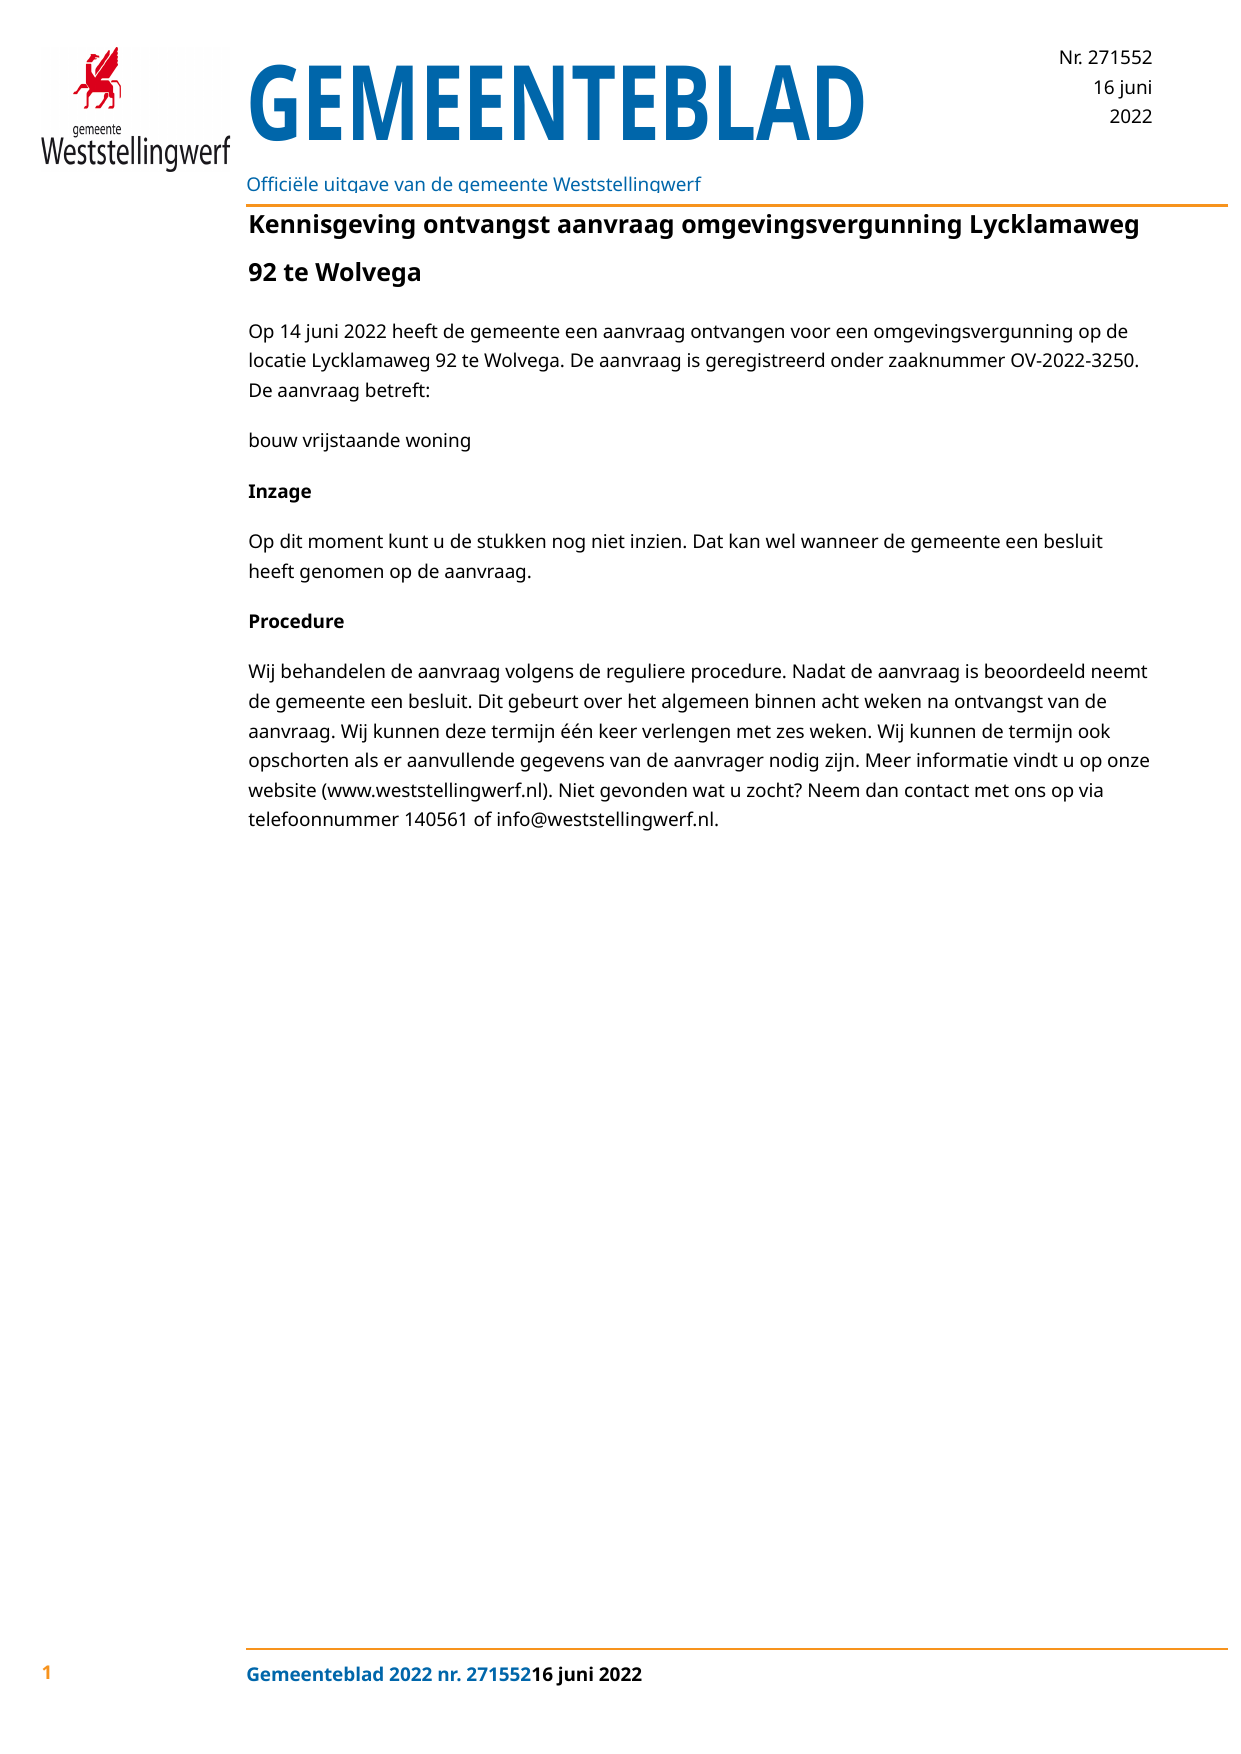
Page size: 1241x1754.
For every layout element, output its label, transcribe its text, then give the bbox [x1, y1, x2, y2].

text Op 14 juni 2022 heeft de gemeente een aanvraag ontvangen voor een omgevingsvergunning op de locatie Lycklamaweg 92 te Wolvega. De aanvraag is geregistreerd onder zaaknummer OV-2022-3250. De aanvraag betreft: [248, 318, 1152, 403]
text Wij behandelen de aanvraag volgens de reguliere procedure. Nadat de aanvraag is beoordeeld neemt de gemeente een besluit. Dit gebeurt over het algemeen binnen acht weken na ontvangst van de aanvraag. Wij kunnen deze termijn één keer verlengen met zes weken. Wij kunnen de termijn ook opschorten als er aanvullende gegevens van de aanvrager nodig zijn. Meer informatie vindt u op onze website (www.weststellingwerf.nl). Niet gevonden wat u zocht? Neem dan contact met ons op via telefoonnummer 140561 of info@weststellingwerf.nl. [248, 659, 1152, 832]
text Op dit moment kunt u de stukken nog niet inzien. Dat kan wel wanneer de gemeente een besluit heeft genomen op de aanvraag. [248, 528, 1152, 584]
text Procedure [248, 608, 1152, 634]
text Inzage [248, 478, 1152, 504]
text bouw vrijstaande woning [248, 427, 1152, 453]
picture [41, 47, 231, 172]
text Kennisgeving ontvangst aanvraag omgevingsvergunning Lycklamaweg 92 te Wolvega [248, 207, 1152, 288]
